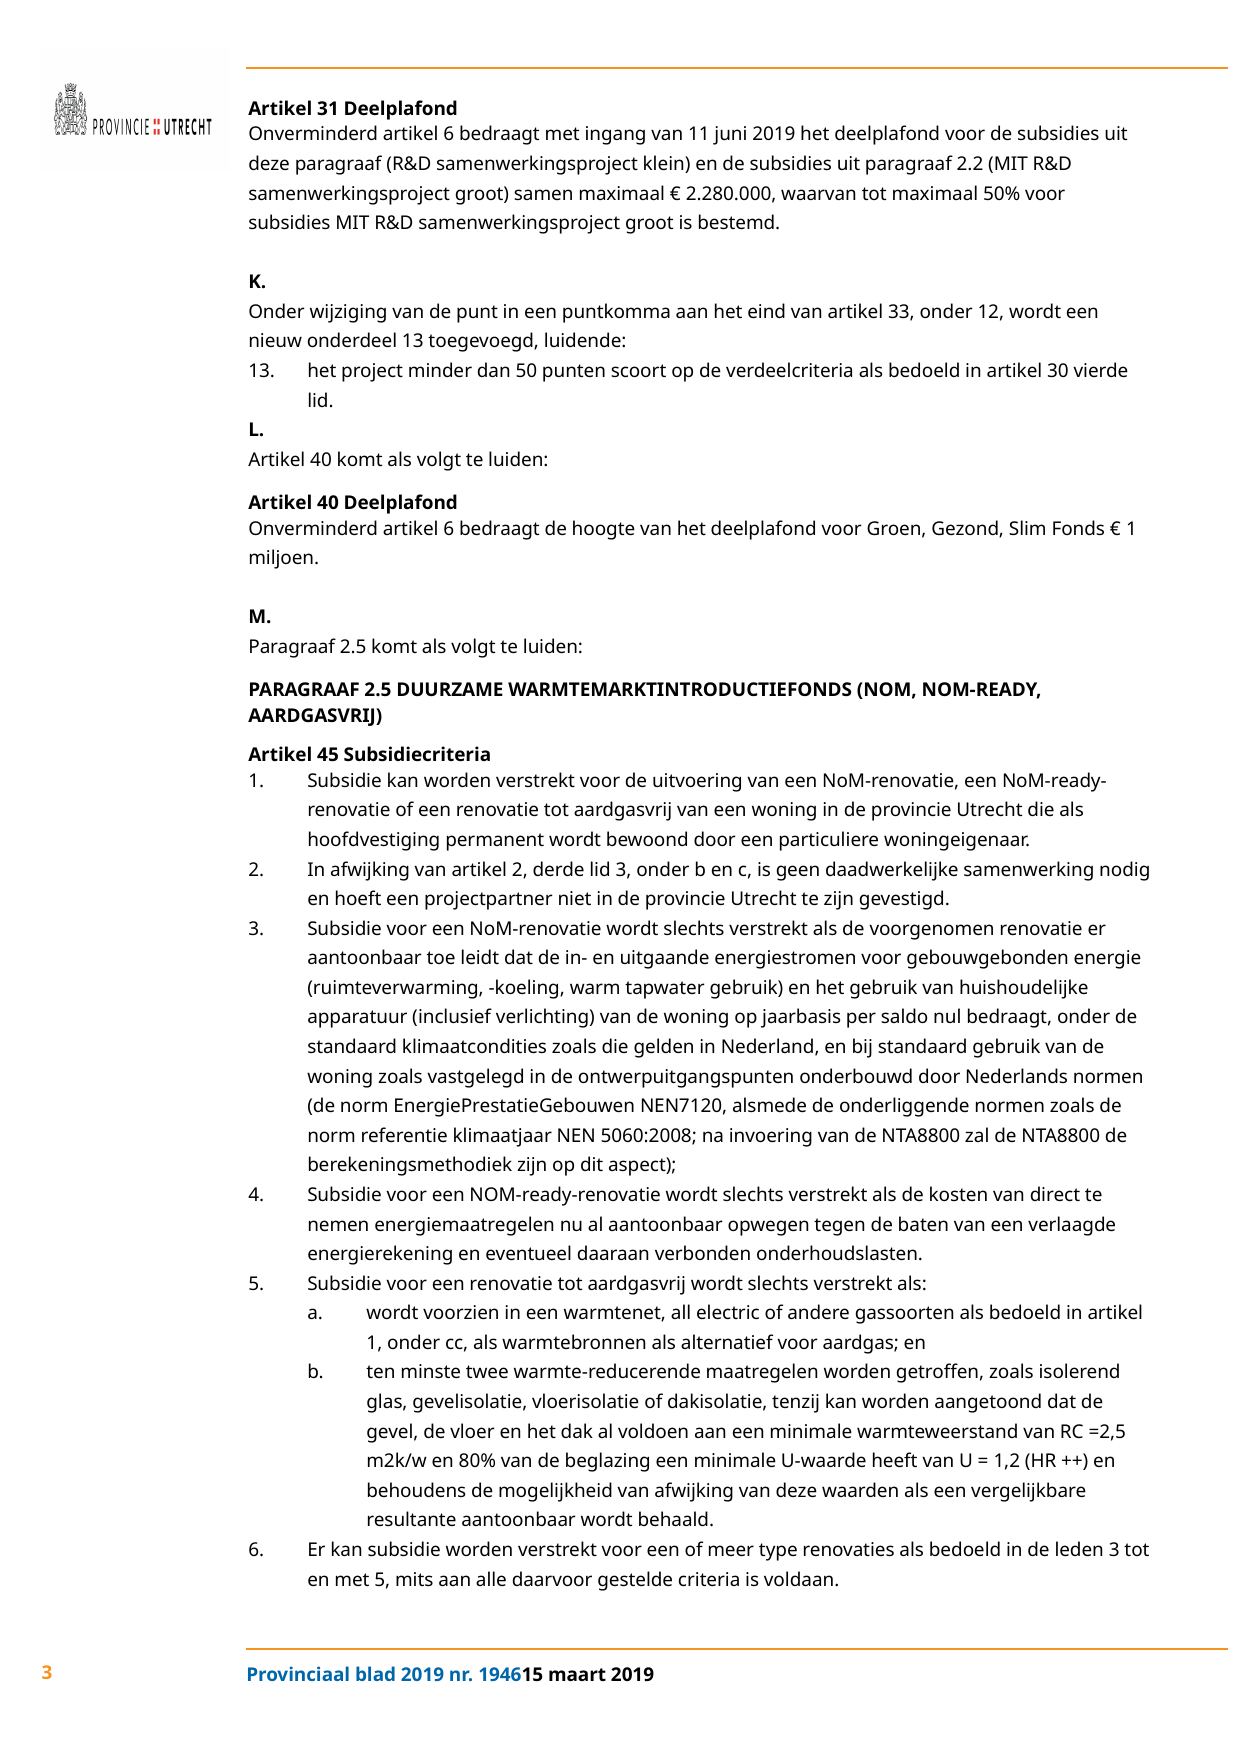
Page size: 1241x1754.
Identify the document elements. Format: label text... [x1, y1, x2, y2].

list het project minder dan 50 punten scoort op de verdeelcriteria als bedoeld in artikel 30 vierde lid. [248, 357, 1152, 412]
text Artikel 45 Subsidiecriteria [248, 741, 1152, 767]
text Artikel 31 Deelplafond [248, 95, 1152, 121]
text Artikel 40 komt als volgt te luiden: [248, 446, 1152, 472]
text M. [248, 603, 1152, 629]
text L. [248, 416, 1152, 442]
list In afwijking van artikel 2, derde lid 3, onder b en c, is geen daadwerkelijke samenwerking nodig en hoeft een projectpartner niet in de provincie Utrecht te zijn gevestigd. [248, 856, 1152, 911]
list Subsidie voor een NOM-ready-renovatie wordt slechts verstrekt als de kosten van direct te nemen energiemaatregelen nu al aantoonbaar opwegen tegen de baten van een verlaagde energierekening en eventueel daaraan verbonden onderhoudslasten. [248, 1181, 1152, 1266]
text Onverminderd artikel 6 bedraagt met ingang van 11 juni 2019 het deelplafond voor de subsidies uit deze paragraaf (R&D samenwerkingsproject klein) en de subsidies uit paragraaf 2.2 (MIT R&D samenwerkingsproject groot) samen maximaal € 2.280.000, waarvan tot maximaal 50% voor subsidies MIT R&D samenwerkingsproject groot is bestemd. [248, 121, 1152, 235]
text Onder wijziging van de punt in een puntkomma aan het eind van artikel 33, onder 12, wordt een nieuw onderdeel 13 toegevoegd, luidende: [248, 298, 1152, 353]
list Subsidie kan worden verstrekt voor de uitvoering van een NoM-renovatie, een NoM-ready-renovatie of een renovatie tot aardgasvrij van een woning in de provincie Utrecht die als hoofdvestiging permanent wordt bewoond door een particuliere woningeigenaar. [248, 767, 1152, 852]
text PARAGRAAF 2.5 DUURZAME WARMTEMARKTINTRODUCTIEFONDS (NOM, NOM-READY, AARDGASVRIJ) [248, 676, 1152, 728]
text Artikel 40 Deelplafond [248, 489, 1152, 515]
picture [41, 47, 231, 172]
list Subsidie voor een renovatie tot aardgasvrij wordt slechts verstrekt als: [248, 1270, 1152, 1296]
list Er kan subsidie worden verstrekt voor een of meer type renovaties als bedoeld in de leden 3 tot en met 5, mits aan alle daarvoor gestelde criteria is voldaan. [248, 1536, 1152, 1591]
list Subsidie voor een NoM-renovatie wordt slechts verstrekt als de voorgenomen renovatie er aantoonbaar toe leidt dat de in- en uitgaande energiestromen voor gebouwgebonden energie (ruimteverwarming, -koeling, warm tapwater gebruik) en het gebruik van huishoudelijke apparatuur (inclusief verlichting) van de woning op jaarbasis per saldo nul bedraagt, onder de standaard klimaatcondities zoals die gelden in Nederland, en bij standaard gebruik van de woning zoals vastgelegd in de ontwerpuitgangspunten onderbouwd door Nederlands normen (de norm EnergiePrestatieGebouwen NEN7120, alsmede de onderliggende normen zoals de norm referentie klimaatjaar NEN 5060:2008; na invoering van de NTA8800 zal de NTA8800 de berekeningsmethodiek zijn op dit aspect); [248, 915, 1152, 1177]
list wordt voorzien in een warmtenet, all electric of andere gassoorten als bedoeld in artikel 1, onder cc, als warmtebronnen als alternatief voor aardgas; en [307, 1299, 1152, 1355]
text K. [248, 268, 1152, 294]
text Onverminderd artikel 6 bedraagt de hoogte van het deelplafond voor Groen, Gezond, Slim Fonds € 1 miljoen. [248, 515, 1152, 570]
list ten minste twee warmte-reducerende maatregelen worden getroffen, zoals isolerend glas, gevelisolatie, vloerisolatie of dakisolatie, tenzij kan worden aangetoond dat de gevel, de vloer en het dak al voldoen aan een minimale warmteweerstand van RC =2,5 m2k/w en 80% van de beglazing een minimale U-waarde heeft van U = 1,2 (HR ++) en behoudens de mogelijkheid van afwijking van deze waarden als een vergelijkbare resultante aantoonbaar wordt behaald. [307, 1359, 1152, 1532]
text Paragraaf 2.5 komt als volgt te luiden: [248, 633, 1152, 659]
